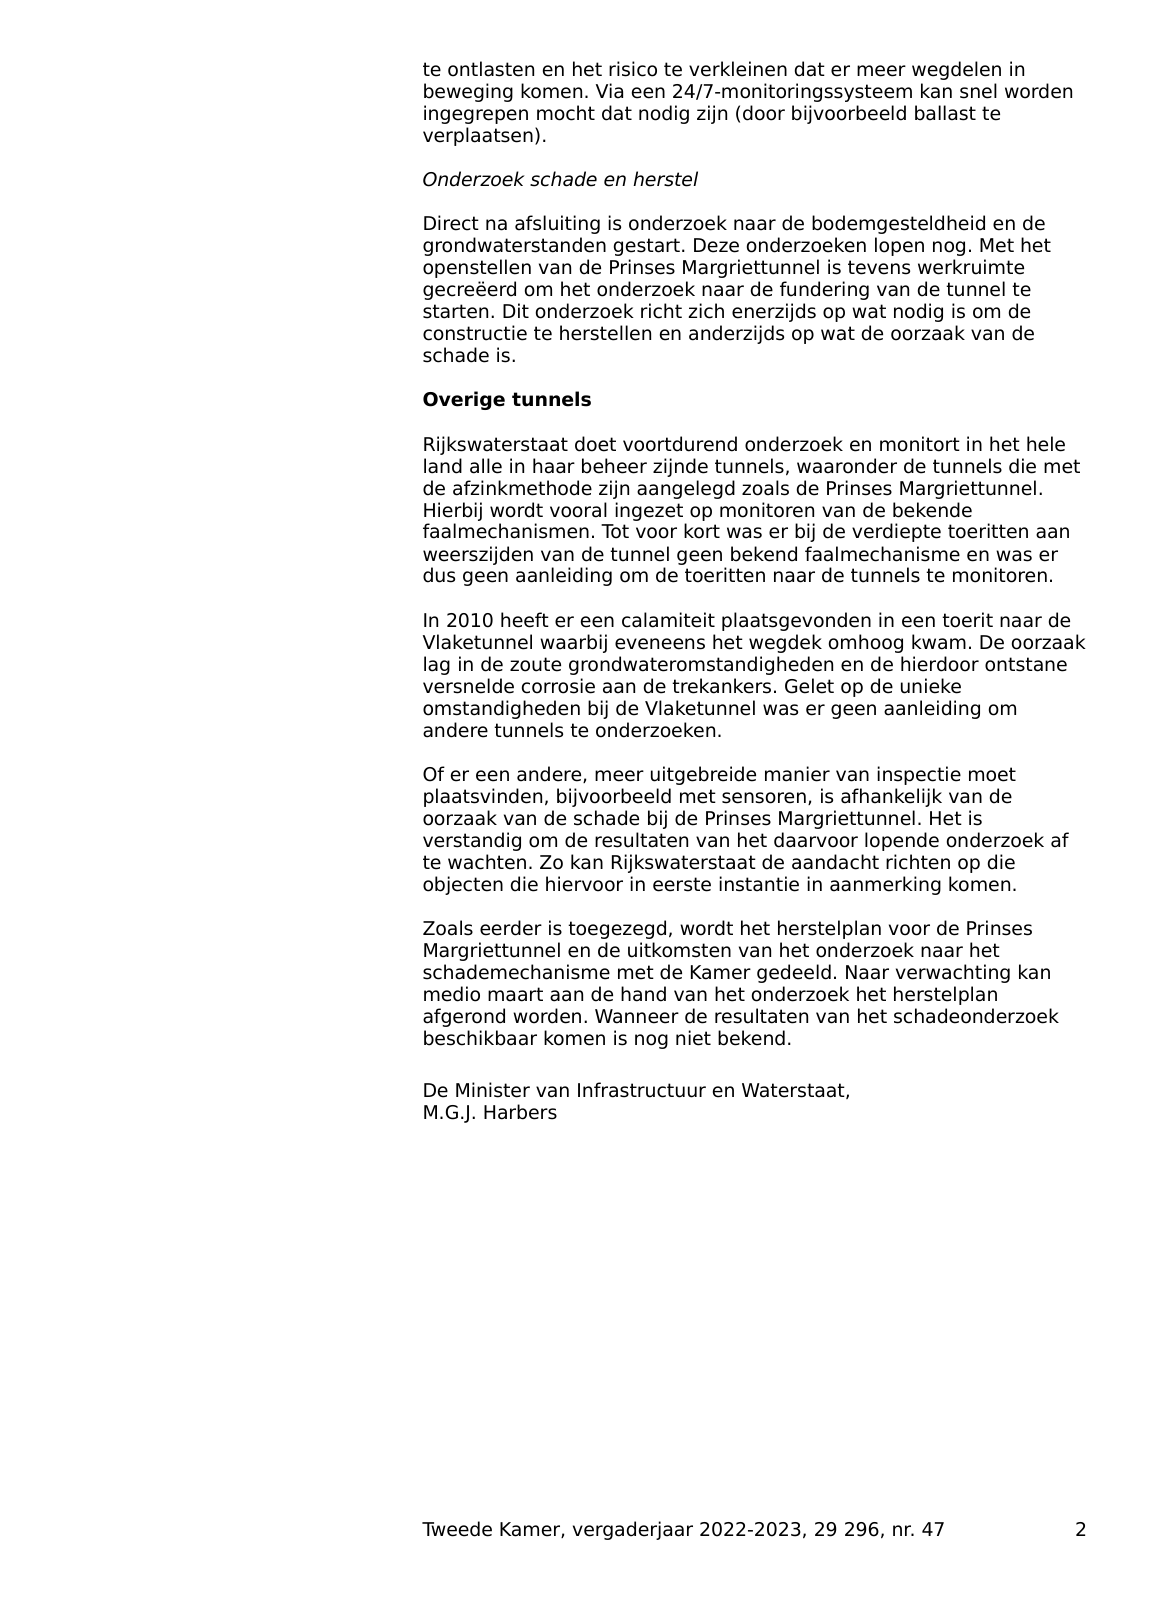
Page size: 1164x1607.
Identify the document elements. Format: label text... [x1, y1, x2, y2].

text Of er een andere, meer uitgebreide manier van inspectie moet plaatsvinden, bijvoorbeeld met sensoren, is afhankelijk van de oorzaak van de schade bij de Prinses Margriettunnel. Het is verstandig om de resultaten van het daarvoor lopende onderzoek af te wachten. Zo kan Rijkswaterstaat de aandacht richten op die objecten die hiervoor in eerste instantie in aanmerking komen. [422, 764, 1087, 896]
text Zoals eerder is toegezegd, wordt het herstelplan voor de Prinses Margriettunnel en de uitkomsten van het onderzoek naar het schademechanisme met de Kamer gedeeld. Naar verwachting kan medio maart aan de hand van het onderzoek het herstelplan afgerond worden. Wanneer de resultaten van het schadeonderzoek beschikbaar komen is nog niet bekend. [422, 918, 1087, 1049]
text te ontlasten en het risico te verkleinen dat er meer wegdelen in beweging komen. Via een 24/7-monitoringssysteem kan snel worden ingegrepen mocht dat nodig zijn (door bijvoorbeeld ballast te verplaatsen). [422, 59, 1087, 147]
text De Minister van Infrastructuur en Waterstaat, M.G.J. Harbers [422, 1079, 1087, 1123]
text Direct na afsluiting is onderzoek naar de bodemgesteldheid en de grondwaterstanden gestart. Deze onderzoeken lopen nog. Met het openstellen van de Prinses Margriettunnel is tevens werkruimte gecreëerd om het onderzoek naar de fundering van de tunnel te starten. Dit onderzoek richt zich enerzijds op wat nodig is om de constructie te herstellen en anderzijds op wat de oorzaak van de schade is. [422, 213, 1087, 367]
subtitle Onderzoek schade en herstel [422, 169, 1087, 191]
text Rijkswaterstaat doet voortdurend onderzoek en monitort in het hele land alle in haar beheer zijnde tunnels, waaronder de tunnels die met de afzinkmethode zijn aangelegd zoals de Prinses Margriettunnel. Hierbij wordt vooral ingezet op monitoren van de bekende faalmechanismen. Tot voor kort was er bij de verdiepte toeritten aan weerszijden van de tunnel geen bekend faalmechanisme en was er dus geen aanleiding om de toeritten naar de tunnels te monitoren. [422, 433, 1087, 587]
text In 2010 heeft er een calamiteit plaatsgevonden in een toerit naar de Vlaketunnel waarbij eveneens het wegdek omhoog kwam. De oorzaak lag in de zoute grondwateromstandigheden en de hierdoor ontstane versnelde corrosie aan de trekankers. Gelet op de unieke omstandigheden bij de Vlaketunnel was er geen aanleiding om andere tunnels te onderzoeken. [422, 609, 1087, 741]
subtitle Overige tunnels [422, 389, 1087, 411]
